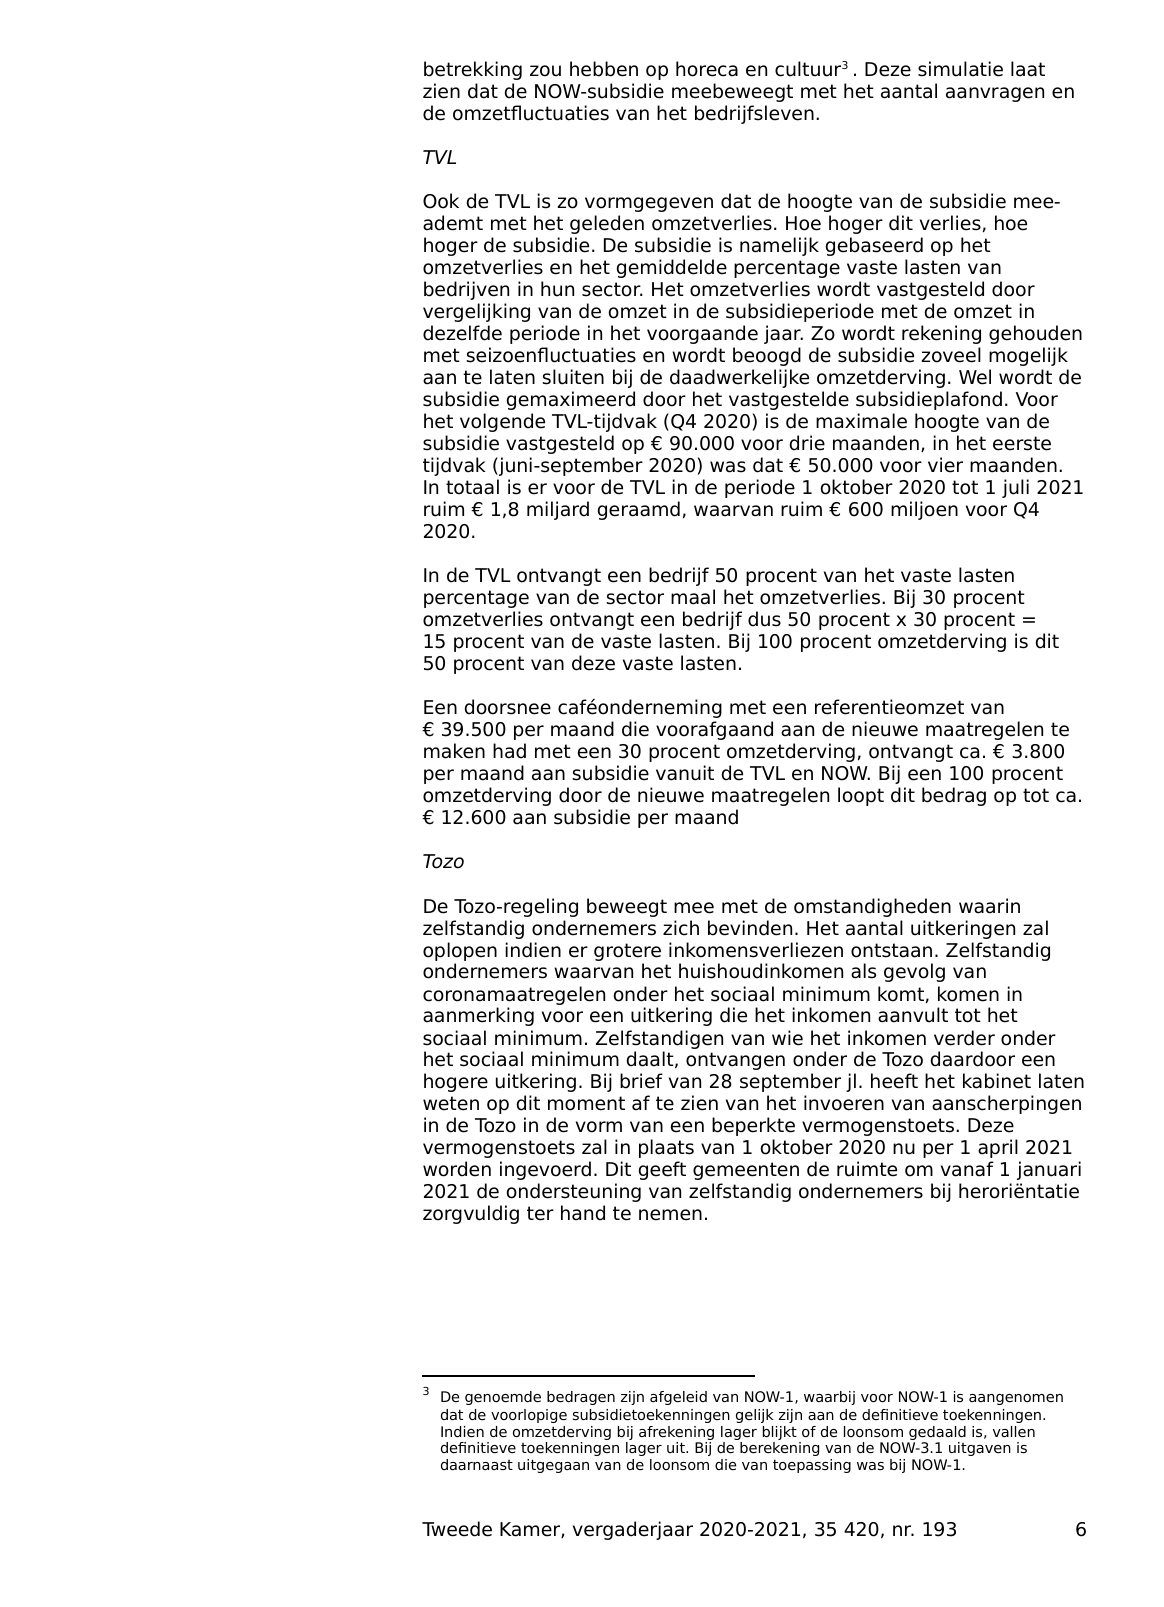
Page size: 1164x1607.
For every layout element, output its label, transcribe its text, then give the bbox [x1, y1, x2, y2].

text betrekking zou hebben op horeca en cultuur. Deze simulatie laat zien dat de NOW-subsidie meebeweegt met het aantal aanvragen en de omzetfluctuaties van het bedrijfsleven. [422, 59, 1087, 125]
text De Tozo-regeling beweegt mee met de omstandigheden waarin zelfstandig ondernemers zich bevinden. Het aantal uitkeringen zal oplopen indien er grotere inkomensverliezen ontstaan. Zelfstandig ondernemers waarvan het huishoudinkomen als gevolg van coronamaatregelen onder het sociaal minimum komt, komen in aanmerking voor een uitkering die het inkomen aanvult tot het sociaal minimum. Zelfstandigen van wie het inkomen verder onder het sociaal minimum daalt, ontvangen onder de Tozo daardoor een hogere uitkering. Bij brief van 28 september jl. heeft het kabinet laten weten op dit moment af te zien van het invoeren van aanscherpingen in de Tozo in de vorm van een beperkte vermogenstoets. Deze vermogenstoets zal in plaats van 1 oktober 2020 nu per 1 april 2021 worden ingevoerd. Dit geeft gemeenten de ruimte om vanaf 1 januari 2021 de ondersteuning van zelfstandig ondernemers bij heroriëntatie zorgvuldig ter hand te nemen. [422, 896, 1087, 1225]
text Ook de TVL is zo vormgegeven dat de hoogte van de subsidie mee-ademt met het geleden omzetverlies. Hoe hoger dit verlies, hoe hoger de subsidie. De subsidie is namelijk gebaseerd op het omzetverlies en het gemiddelde percentage vaste lasten van bedrijven in hun sector. Het omzetverlies wordt vastgesteld door vergelijking van de omzet in de subsidieperiode met de omzet in dezelfde periode in het voorgaande jaar. Zo wordt rekening gehouden met seizoenfluctuaties en wordt beoogd de subsidie zoveel mogelijk aan te laten sluiten bij de daadwerkelijke omzetderving. Wel wordt de subsidie gemaximeerd door het vastgestelde subsidieplafond. Voor het volgende TVL-tijdvak (Q4 2020) is de maximale hoogte van de subsidie vastgesteld op € 90.000 voor drie maanden, in het eerste tijdvak (juni-september 2020) was dat € 50.000 voor vier maanden. In totaal is er voor de TVL in de periode 1 oktober 2020 tot 1 juli 2021 ruim € 1,8 miljard geraamd, waarvan ruim € 600 miljoen voor Q4 2020. [422, 191, 1087, 543]
subtitle Tozo [422, 851, 1087, 873]
text In de TVL ontvangt een bedrijf 50 procent van het vaste lasten percentage van de sector maal het omzetverlies. Bij 30 procent omzetverlies ontvangt een bedrijf dus 50 procent x 30 procent = 15 procent van de vaste lasten. Bij 100 procent omzetderving is dit 50 procent van deze vaste lasten. [422, 565, 1087, 675]
text De genoemde bedragen zijn afgeleid van NOW-1, waarbij voor NOW-1 is aangenomen dat de voorlopige subsidietoekenningen gelijk zijn aan de definitieve toekenningen. Indien de omzetderving bij afrekening lager blijkt of de loonsom gedaald is, vallen definitieve toekenningen lager uit. Bij de berekening van de NOW-3.1 uitgaven is daarnaast uitgegaan van de loonsom die van toepassing was bij NOW-1. [422, 1385, 1087, 1474]
subtitle TVL [422, 147, 1087, 169]
text Een doorsnee caféonderneming met een referentieomzet van € 39.500 per maand die voorafgaand aan de nieuwe maatregelen te maken had met een 30 procent omzetderving, ontvangt ca. € 3.800 per maand aan subsidie vanuit de TVL en NOW. Bij een 100 procent omzetderving door de nieuwe maatregelen loopt dit bedrag op tot ca. € 12.600 aan subsidie per maand [422, 697, 1087, 829]
